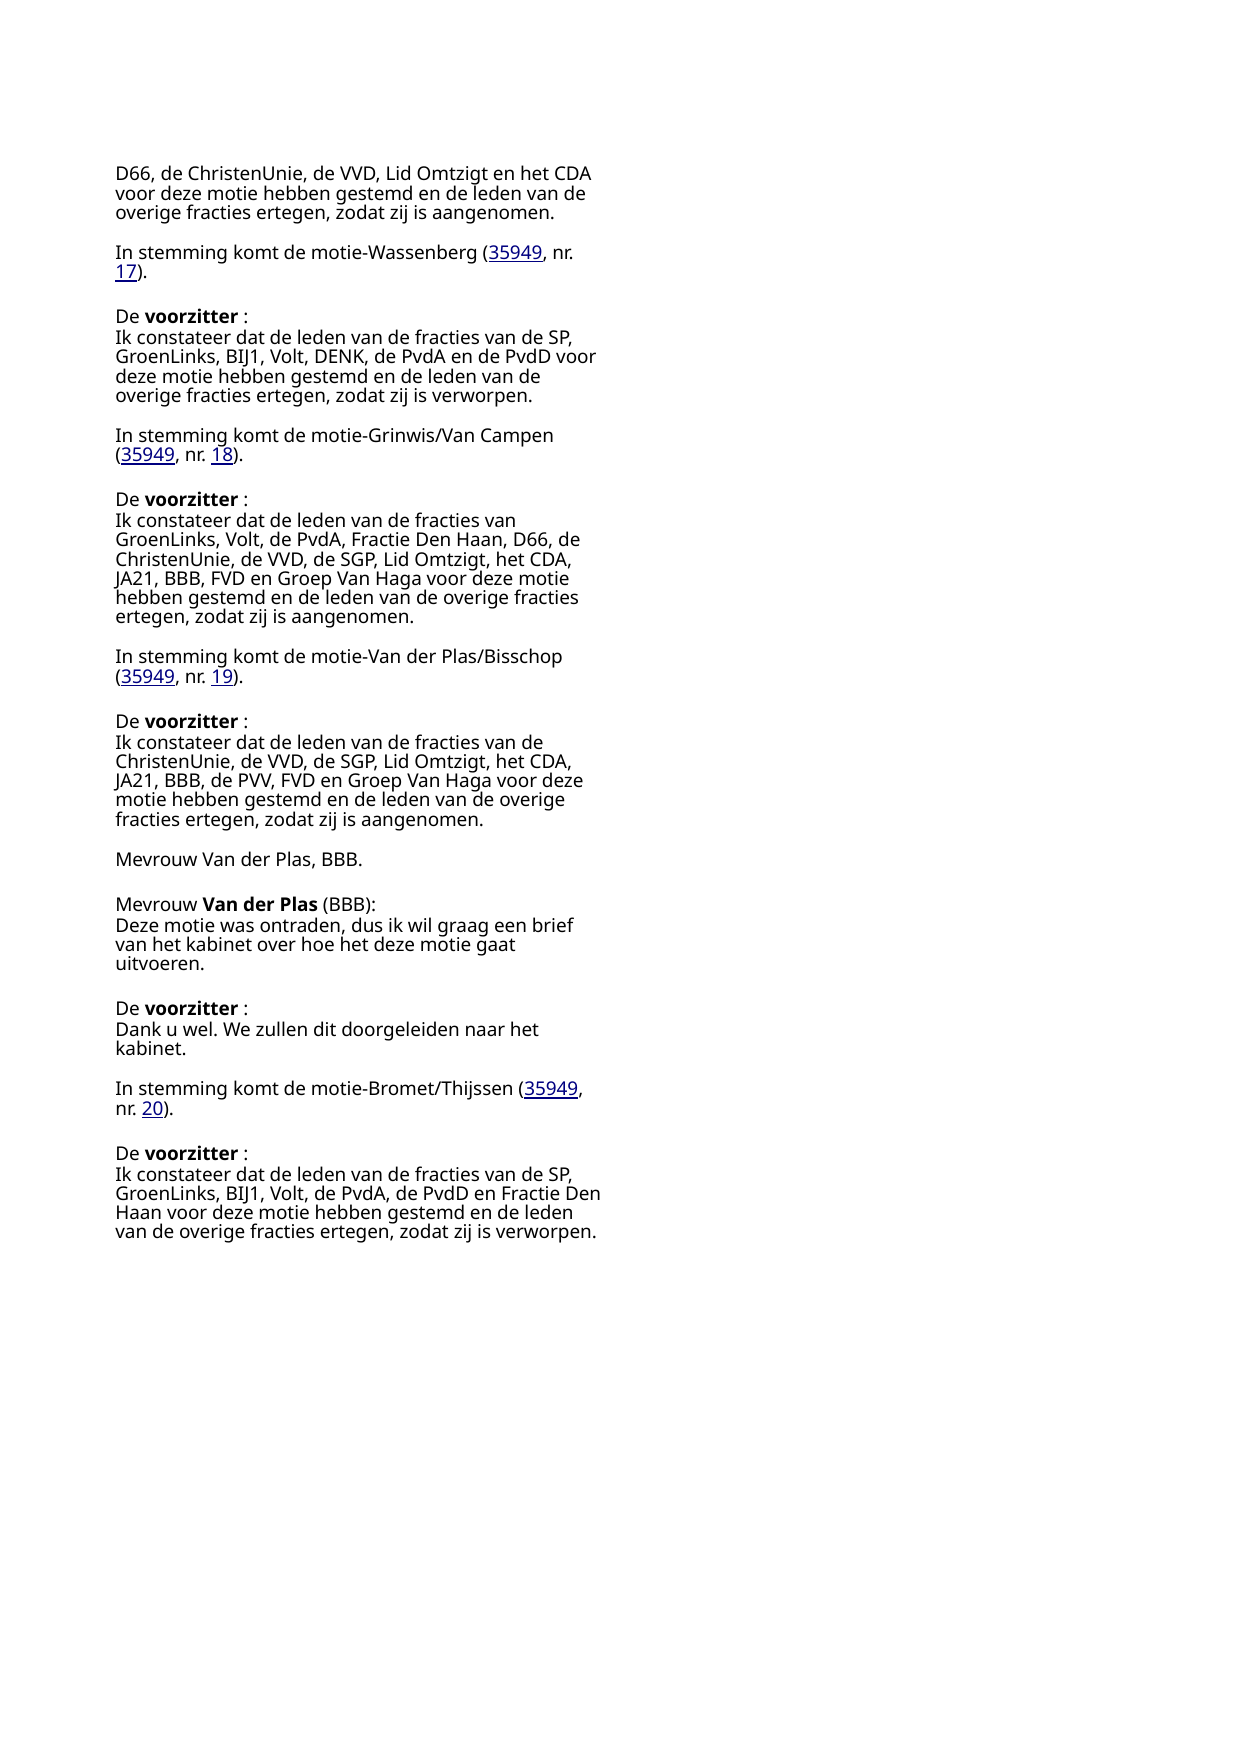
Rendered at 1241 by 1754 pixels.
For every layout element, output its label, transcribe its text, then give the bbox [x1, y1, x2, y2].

text Deze motie was ontraden, dus ik wil graag een brief van het kabinet over hoe het deze motie gaat uitvoeren. [115, 917, 605, 974]
text De voorzitter : [115, 1140, 605, 1166]
text Ik constateer dat de leden van de fracties van de SP, GroenLinks, BIJ1, Volt, de PvdA, de PvdD en Fractie Den Haan voor deze motie hebben gestemd en de leden van de overige fracties ertegen, zodat zij is verworpen. [115, 1166, 605, 1243]
text Ik constateer dat de leden van de fracties van de SP, GroenLinks, BIJ1, Volt, DENK, de PvdA en de PvdD voor deze motie hebben gestemd en de leden van de overige fracties ertegen, zodat zij is verworpen. [115, 329, 605, 406]
text Ik constateer dat de leden van de fracties van de ChristenUnie, de VVD, de SGP, Lid Omtzigt, het CDA, JA21, BBB, de PVV, FVD en Groep Van Haga voor deze motie hebben gestemd en de leden van de overige fracties ertegen, zodat zij is aangenomen. [115, 734, 605, 830]
text De voorzitter : [115, 708, 605, 734]
text D66, de ChristenUnie, de VVD, Lid Omtzigt en het CDA voor deze motie hebben gestemd en de leden van de overige fracties ertegen, zodat zij is aangenomen. [115, 165, 605, 223]
text Ik constateer dat de leden van de fracties van GroenLinks, Volt, de PvdA, Fractie Den Haan, D66, de ChristenUnie, de VVD, de SGP, Lid Omtzigt, het CDA, JA21, BBB, FVD en Groep Van Haga voor deze motie hebben gestemd en de leden van de overige fracties ertegen, zodat zij is aangenomen. [115, 512, 605, 628]
text Mevrouw Van der Plas (BBB): [115, 891, 605, 917]
text Dank u wel. We zullen dit doorgeleiden naar het kabinet. [115, 1021, 605, 1059]
text De voorzitter : [115, 486, 605, 512]
text In stemming komt de motie-Wassenberg (35949, nr. 17). [115, 244, 605, 282]
text In stemming komt de motie-Van der Plas/Bisschop (35949, nr. 19). [115, 648, 605, 687]
text De voorzitter : [115, 995, 605, 1021]
text In stemming komt de motie-Bromet/Thijssen (35949, nr. 20). [115, 1080, 605, 1119]
text Mevrouw Van der Plas, BBB. [115, 851, 605, 870]
text De voorzitter : [115, 303, 605, 329]
text In stemming komt de motie-Grinwis/Van Campen (35949, nr. 18). [115, 427, 605, 466]
